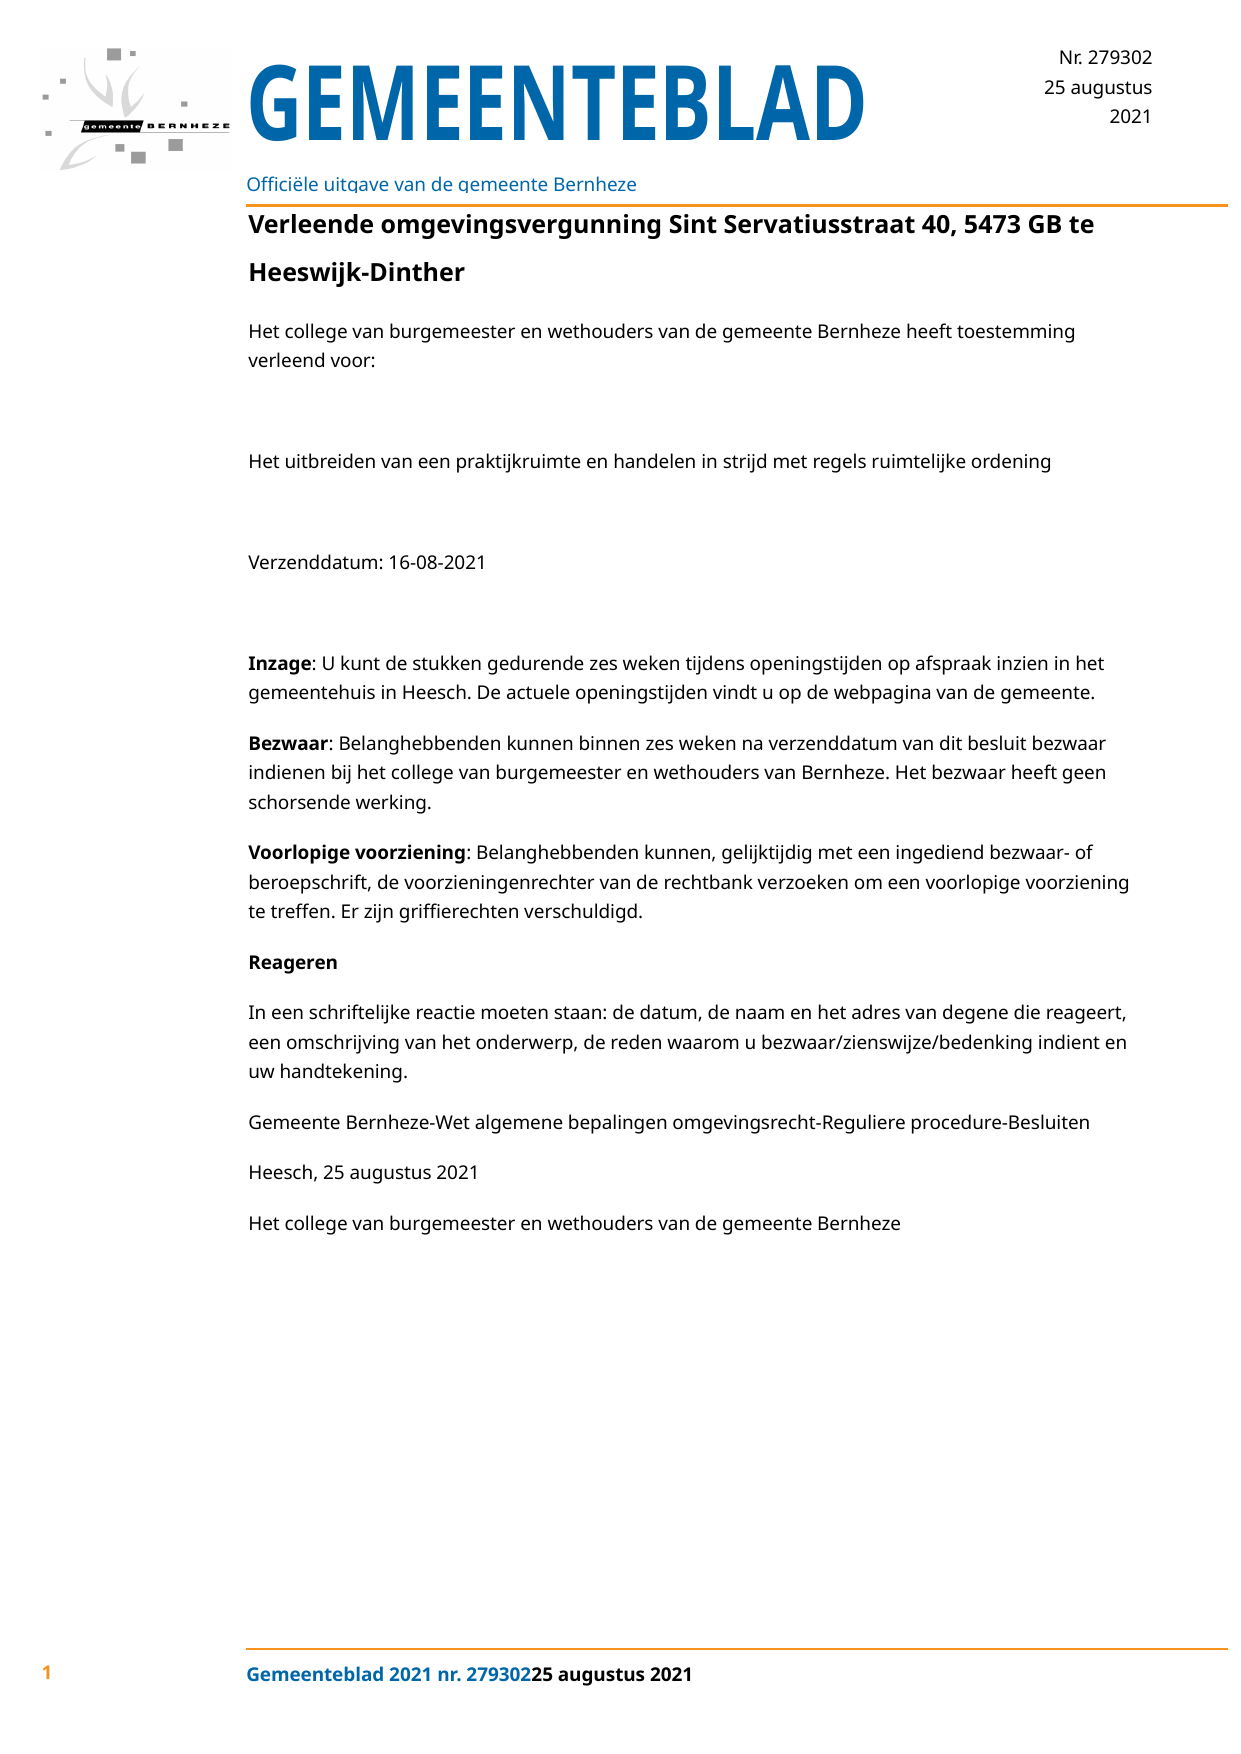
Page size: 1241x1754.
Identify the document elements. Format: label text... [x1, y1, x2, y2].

picture [41, 47, 231, 172]
text Bezwaar: Belanghebbenden kunnen binnen zes weken na verzenddatum van dit besluit bezwaar indienen bij het college van burgemeester en wethouders van Bernheze. Het bezwaar heeft geen schorsende werking. [248, 730, 1152, 815]
text In een schriftelijke reactie moeten staan: de datum, de naam en het adres van degene die reageert, een omschrijving van het onderwerp, de reden waarom u bezwaar/zienswijze/bedenking indient en uw handtekening. [248, 999, 1152, 1084]
text Het college van burgemeester en wethouders van de gemeente Bernheze [248, 1210, 1152, 1236]
text Reageren [248, 949, 1152, 975]
text Het college van burgemeester en wethouders van de gemeente Bernheze heeft toestemming verleend voor: [248, 318, 1152, 373]
text Verzenddatum: 16-08-2021 [248, 549, 1152, 575]
text Gemeente Bernheze-Wet algemene bepalingen omgevingsrecht-Reguliere procedure-Besluiten [248, 1109, 1152, 1135]
text Verleende omgevingsvergunning Sint Servatiusstraat 40, 5473 GB te Heeswijk-Dinther [248, 207, 1152, 288]
text Voorlopige voorziening: Belanghebbenden kunnen, gelijktijdig met een ingediend bezwaar- of beroepschrift, de voorzieningenrechter van de rechtbank verzoeken om een voorlopige voorziening te treffen. Er zijn griffierechten verschuldigd. [248, 839, 1152, 924]
text Heesch, 25 augustus 2021 [248, 1159, 1152, 1185]
text Inzage: U kunt de stukken gedurende zes weken tijdens openingstijden op afspraak inzien in het gemeentehuis in Heesch. De actuele openingstijden vindt u op de webpagina van de gemeente. [248, 650, 1152, 705]
text Het uitbreiden van een praktijkruimte en handelen in strijd met regels ruimtelijke ordening [248, 448, 1152, 474]
